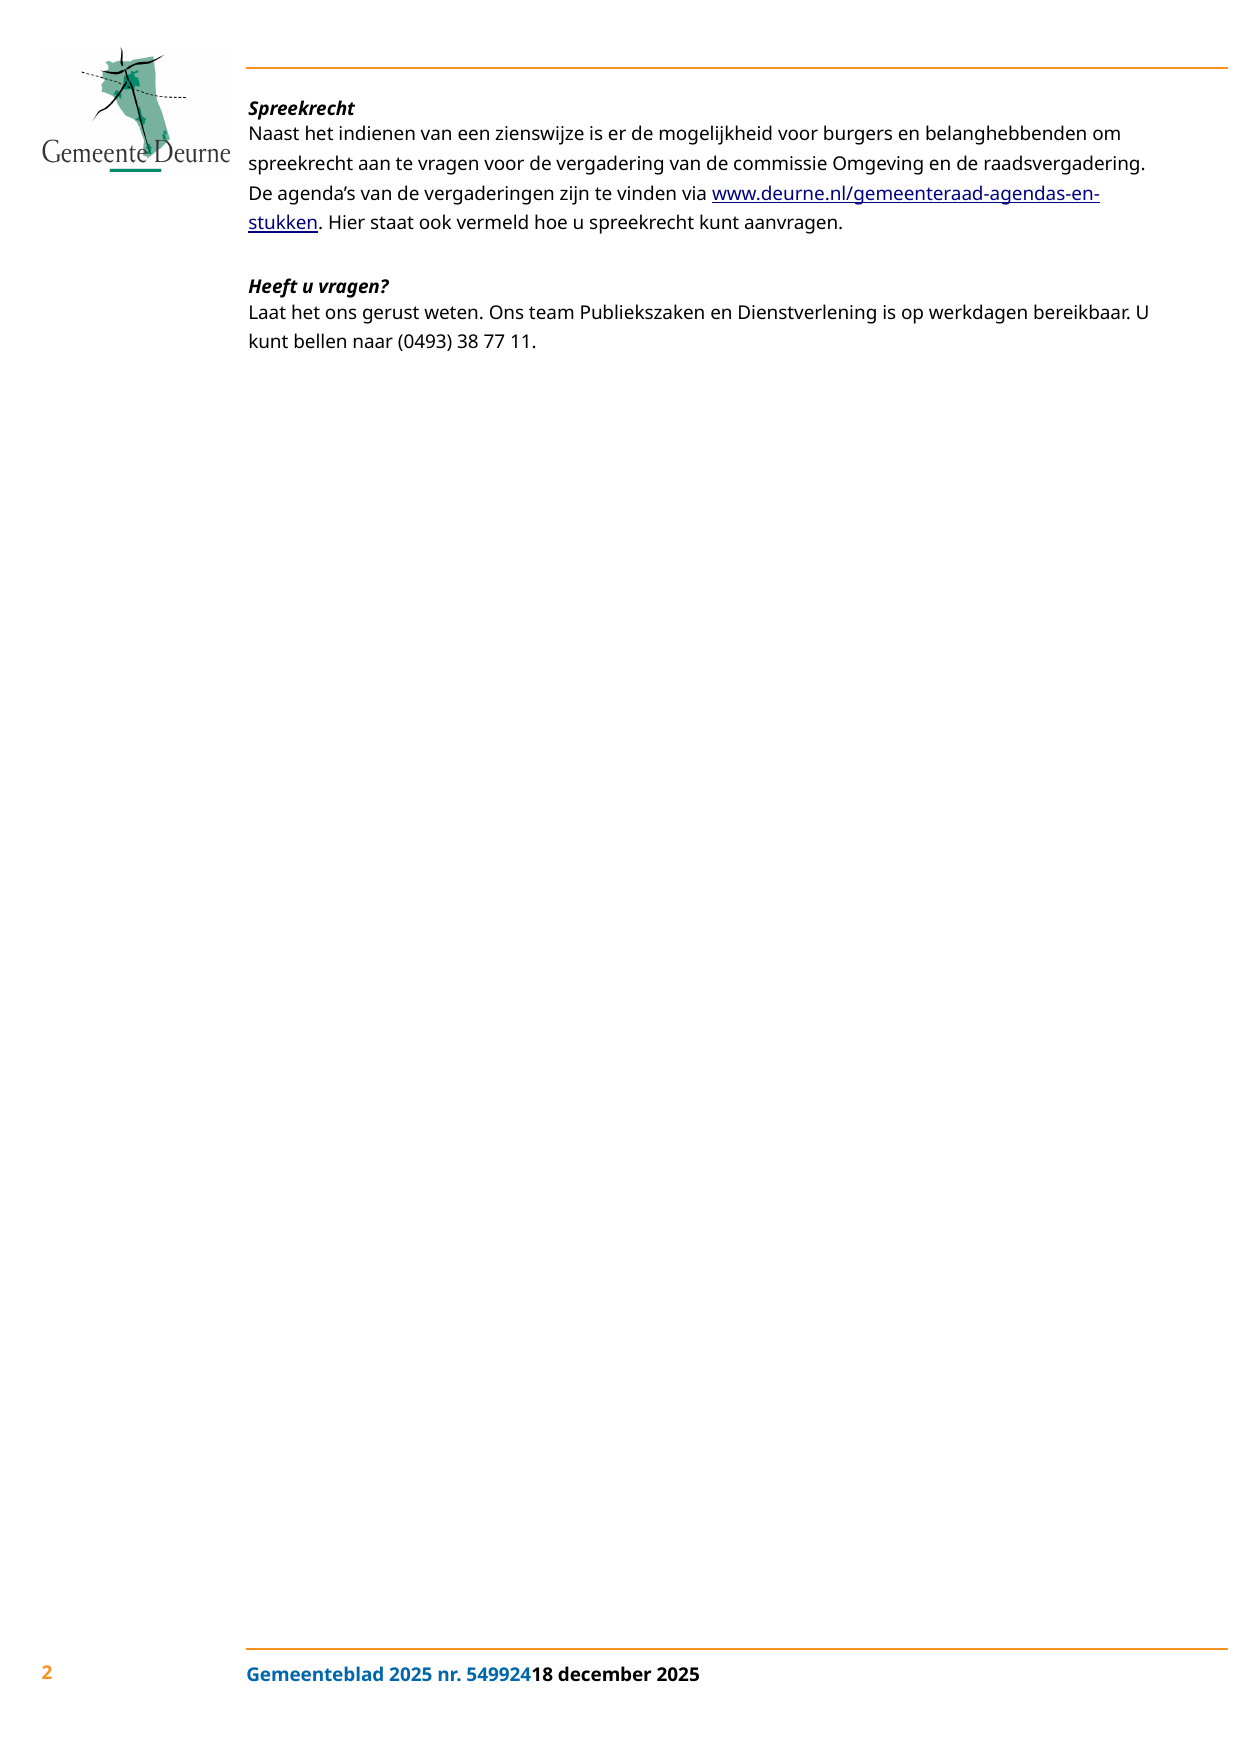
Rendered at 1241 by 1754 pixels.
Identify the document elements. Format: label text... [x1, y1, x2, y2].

text Spreekrecht [248, 95, 1152, 121]
picture [41, 47, 231, 172]
text Laat het ons gerust weten. Ons team Publiekszaken en Dienstverlening is op werkdagen bereikbaar. U kunt bellen naar (0493) 38 77 11. [248, 299, 1152, 354]
text Heeft u vragen? [248, 273, 1152, 299]
text Naast het indienen van een zienswijze is er de mogelijkheid voor burgers en belanghebbenden om spreekrecht aan te vragen voor de vergadering van de commissie Omgeving en de raadsvergadering. De agenda’s van de vergaderingen zijn te vinden via www.deurne.nl/gemeenteraad-agendas-en-stukken. Hier staat ook vermeld hoe u spreekrecht kunt aanvragen. [248, 121, 1152, 235]
